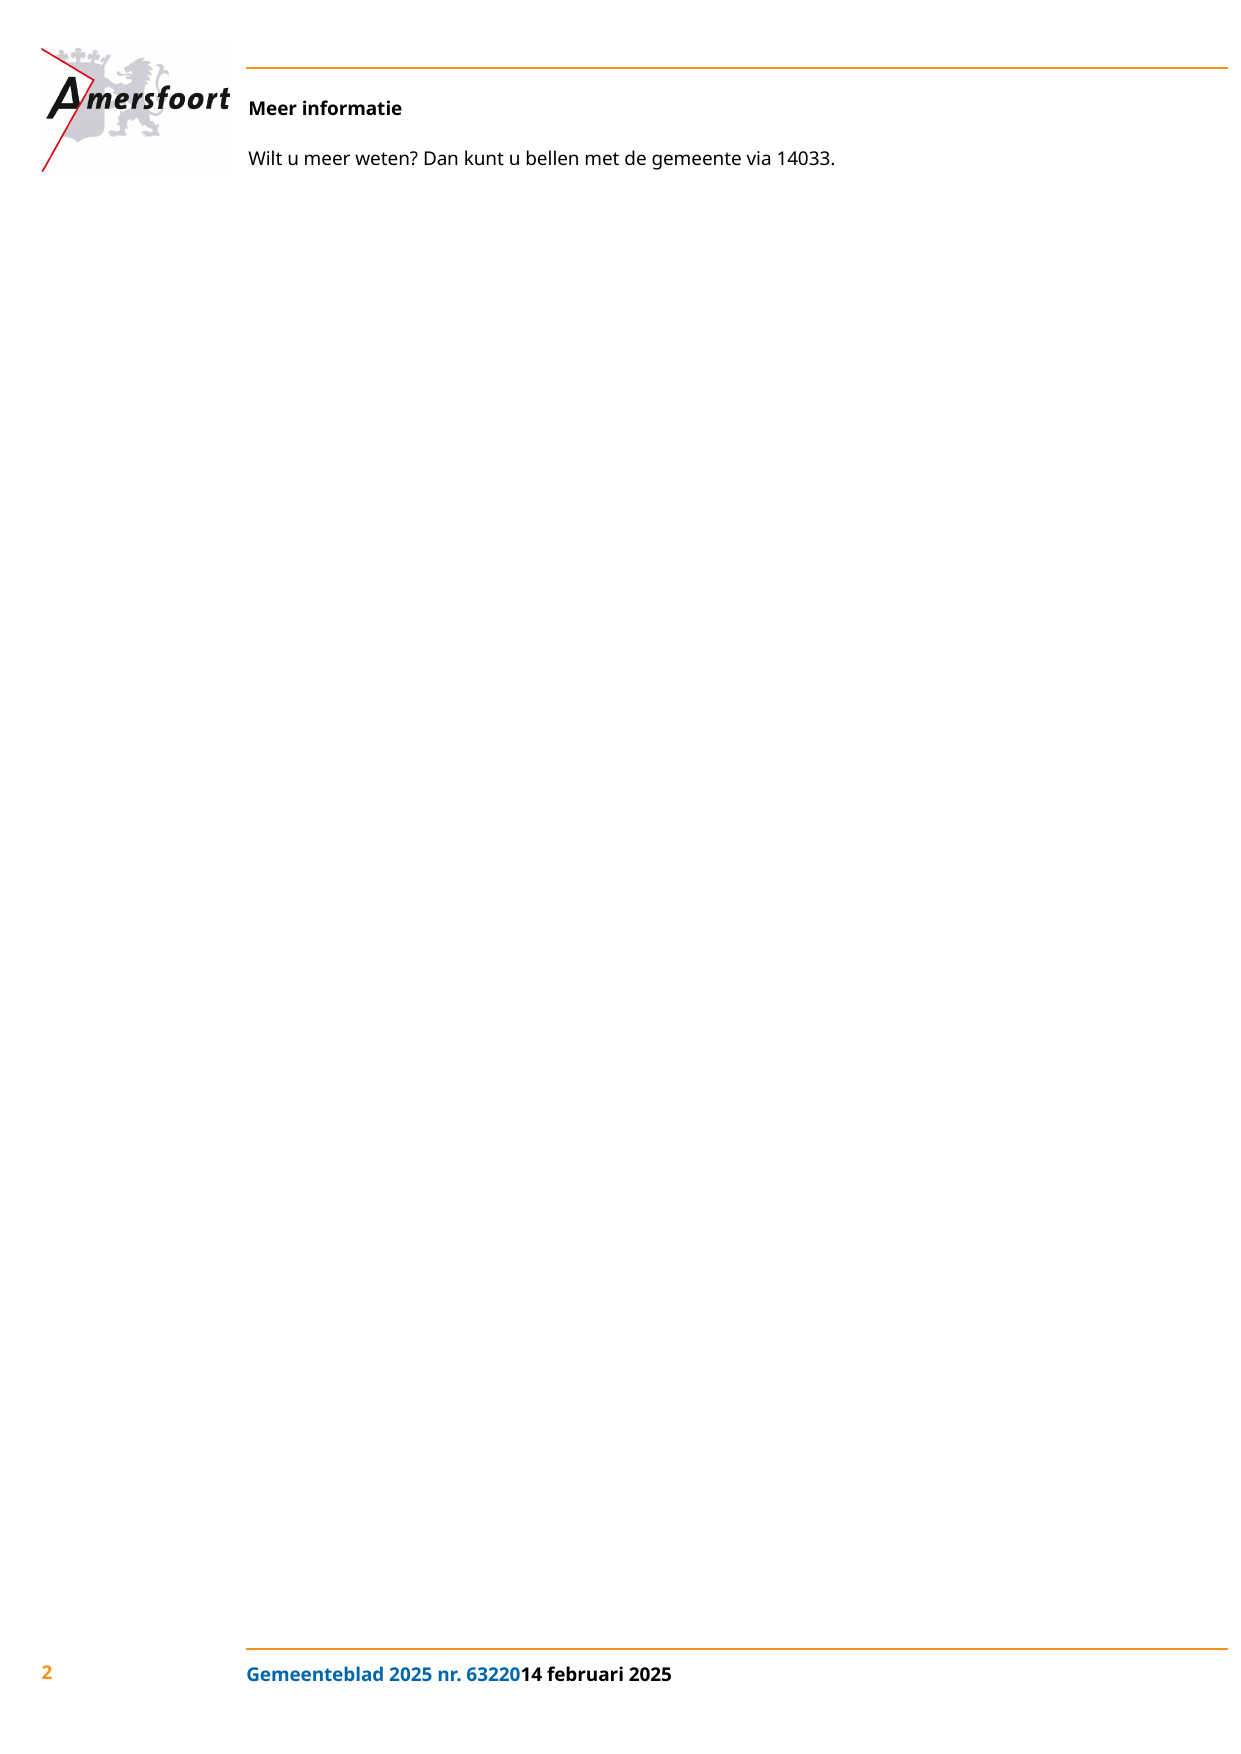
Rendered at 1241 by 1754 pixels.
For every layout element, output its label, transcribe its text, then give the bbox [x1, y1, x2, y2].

picture [41, 47, 231, 172]
text Meer informatie [248, 95, 1152, 121]
text Wilt u meer weten? Dan kunt u bellen met de gemeente via 14033. [248, 145, 1152, 171]
